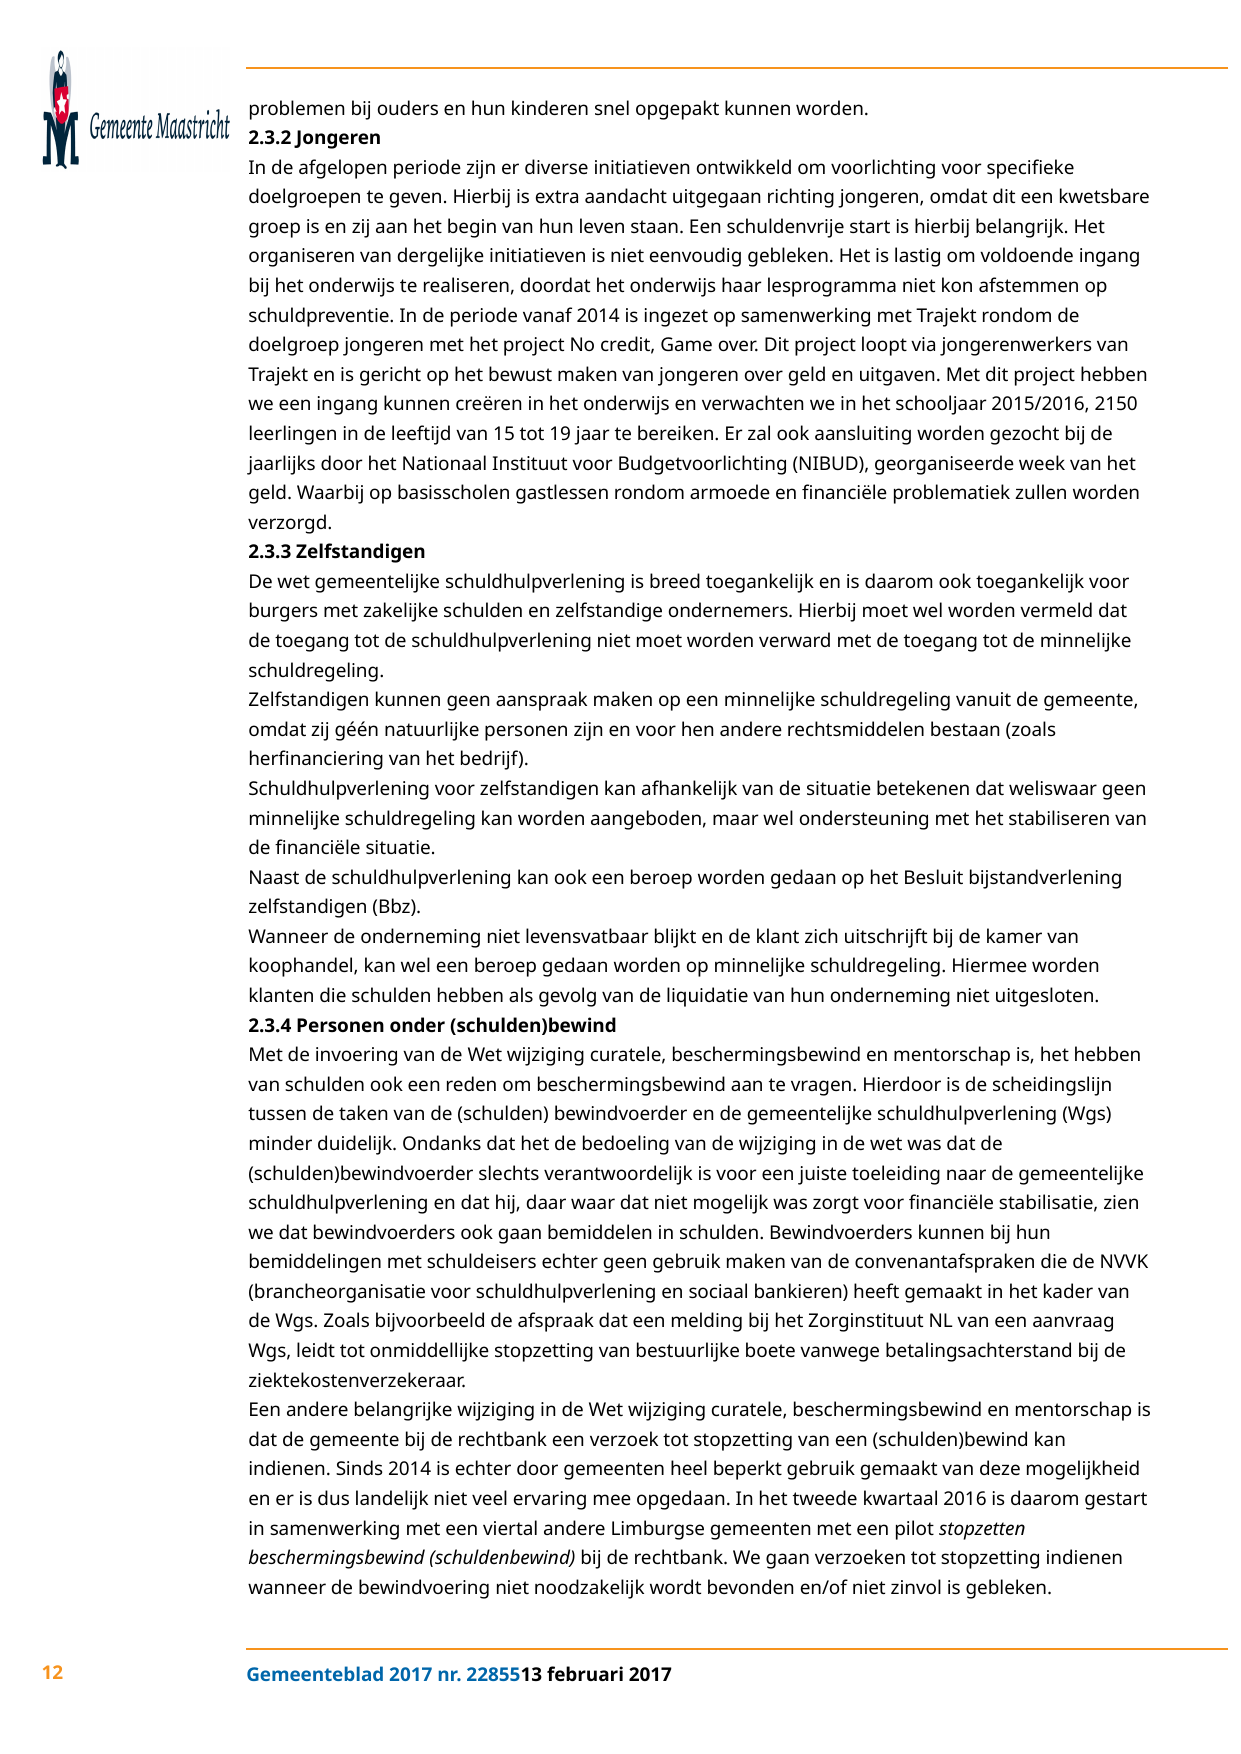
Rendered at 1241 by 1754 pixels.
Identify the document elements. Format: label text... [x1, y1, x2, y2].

text Een andere belangrijke wijziging in de Wet wijziging curatele, beschermingsbewind en mentorschap is dat de gemeente bij de rechtbank een verzoek tot stopzetting van een (schulden)bewind kan indienen. Sinds 2014 is echter door gemeenten heel beperkt gebruik gemaakt van deze mogelijkheid en er is dus landelijk niet veel ervaring mee opgedaan. In het tweede kwartaal 2016 is daarom gestart in samenwerking met een viertal andere Limburgse gemeenten met een pilot stopzetten beschermingsbewind (schuldenbewind) bij de rechtbank. We gaan verzoeken tot stopzetting indienen wanneer de bewindvoering niet noodzakelijk wordt bevonden en/of niet zinvol is gebleken. [248, 1396, 1152, 1600]
text 2.3.2 Jongeren [248, 124, 1152, 150]
text Naast de schuldhulpverlening kan ook een beroep worden gedaan op het Besluit bijstandverlening zelfstandigen (Bbz). [248, 864, 1152, 919]
text In de afgelopen periode zijn er diverse initiatieven ontwikkeld om voorlichting voor specifieke doelgroepen te geven. Hierbij is extra aandacht uitgegaan richting jongeren, omdat dit een kwetsbare groep is en zij aan het begin van hun leven staan. Een schuldenvrije start is hierbij belangrijk. Het organiseren van dergelijke initiatieven is niet eenvoudig gebleken. Het is lastig om voldoende ingang bij het onderwijs te realiseren, doordat het onderwijs haar lesprogramma niet kon afstemmen op schuldpreventie. In de periode vanaf 2014 is ingezet op samenwerking met Trajekt rondom de doelgroep jongeren met het project No credit, Game over. Dit project loopt via jongerenwerkers van Trajekt en is gericht op het bewust maken van jongeren over geld en uitgaven. Met dit project hebben we een ingang kunnen creëren in het onderwijs en verwachten we in het schooljaar 2015/2016, 2150 leerlingen in de leeftijd van 15 tot 19 jaar te bereiken. Er zal ook aansluiting worden gezocht bij de jaarlijks door het Nationaal Instituut voor Budgetvoorlichting (NIBUD), georganiseerde week van het geld. Waarbij op basisscholen gastlessen rondom armoede en financiële problematiek zullen worden verzorgd. [248, 154, 1152, 535]
text 2.3.3 Zelfstandigen [248, 538, 1152, 564]
text Wanneer de onderneming niet levensvatbaar blijkt en de klant zich uitschrijft bij de kamer van koophandel, kan wel een beroep gedaan worden op minnelijke schuldregeling. Hiermee worden klanten die schulden hebben als gevolg van de liquidatie van hun onderneming niet uitgesloten. [248, 923, 1152, 1008]
picture [41, 47, 231, 172]
text Zelfstandigen kunnen geen aanspraak maken op een minnelijke schuldregeling vanuit de gemeente, omdat zij géén natuurlijke personen zijn en voor hen andere rechtsmiddelen bestaan (zoals herfinanciering van het bedrijf). [248, 686, 1152, 771]
text De wet gemeentelijke schuldhulpverlening is breed toegankelijk en is daarom ook toegankelijk voor burgers met zakelijke schulden en zelfstandige ondernemers. Hierbij moet wel worden vermeld dat de toegang tot de schuldhulpverlening niet moet worden verward met de toegang tot de minnelijke schuldregeling. [248, 568, 1152, 683]
text problemen bij ouders en hun kinderen snel opgepakt kunnen worden. [248, 95, 1152, 121]
text Schuldhulpverlening voor zelfstandigen kan afhankelijk van de situatie betekenen dat weliswaar geen minnelijke schuldregeling kan worden aangeboden, maar wel ondersteuning met het stabiliseren van de financiële situatie. [248, 775, 1152, 860]
text 2.3.4 Personen onder (schulden)bewind [248, 1012, 1152, 1038]
text Met de invoering van de Wet wijziging curatele, beschermingsbewind en mentorschap is, het hebben van schulden ook een reden om beschermingsbewind aan te vragen. Hierdoor is de scheidingslijn tussen de taken van de (schulden) bewindvoerder en de gemeentelijke schuldhulpverlening (Wgs) minder duidelijk. Ondanks dat het de bedoeling van de wijziging in de wet was dat de (schulden)bewindvoerder slechts verantwoordelijk is voor een juiste toeleiding naar de gemeentelijke schuldhulpverlening en dat hij, daar waar dat niet mogelijk was zorgt voor financiële stabilisatie, zien we dat bewindvoerders ook gaan bemiddelen in schulden. Bewindvoerders kunnen bij hun bemiddelingen met schuldeisers echter geen gebruik maken van de convenantafspraken die de NVVK (brancheorganisatie voor schuldhulpverlening en sociaal bankieren) heeft gemaakt in het kader van de Wgs. Zoals bijvoorbeeld de afspraak dat een melding bij het Zorginstituut NL van een aanvraag Wgs, leidt tot onmiddellijke stopzetting van bestuurlijke boete vanwege betalingsachterstand bij de ziektekostenverzekeraar. [248, 1041, 1152, 1393]
